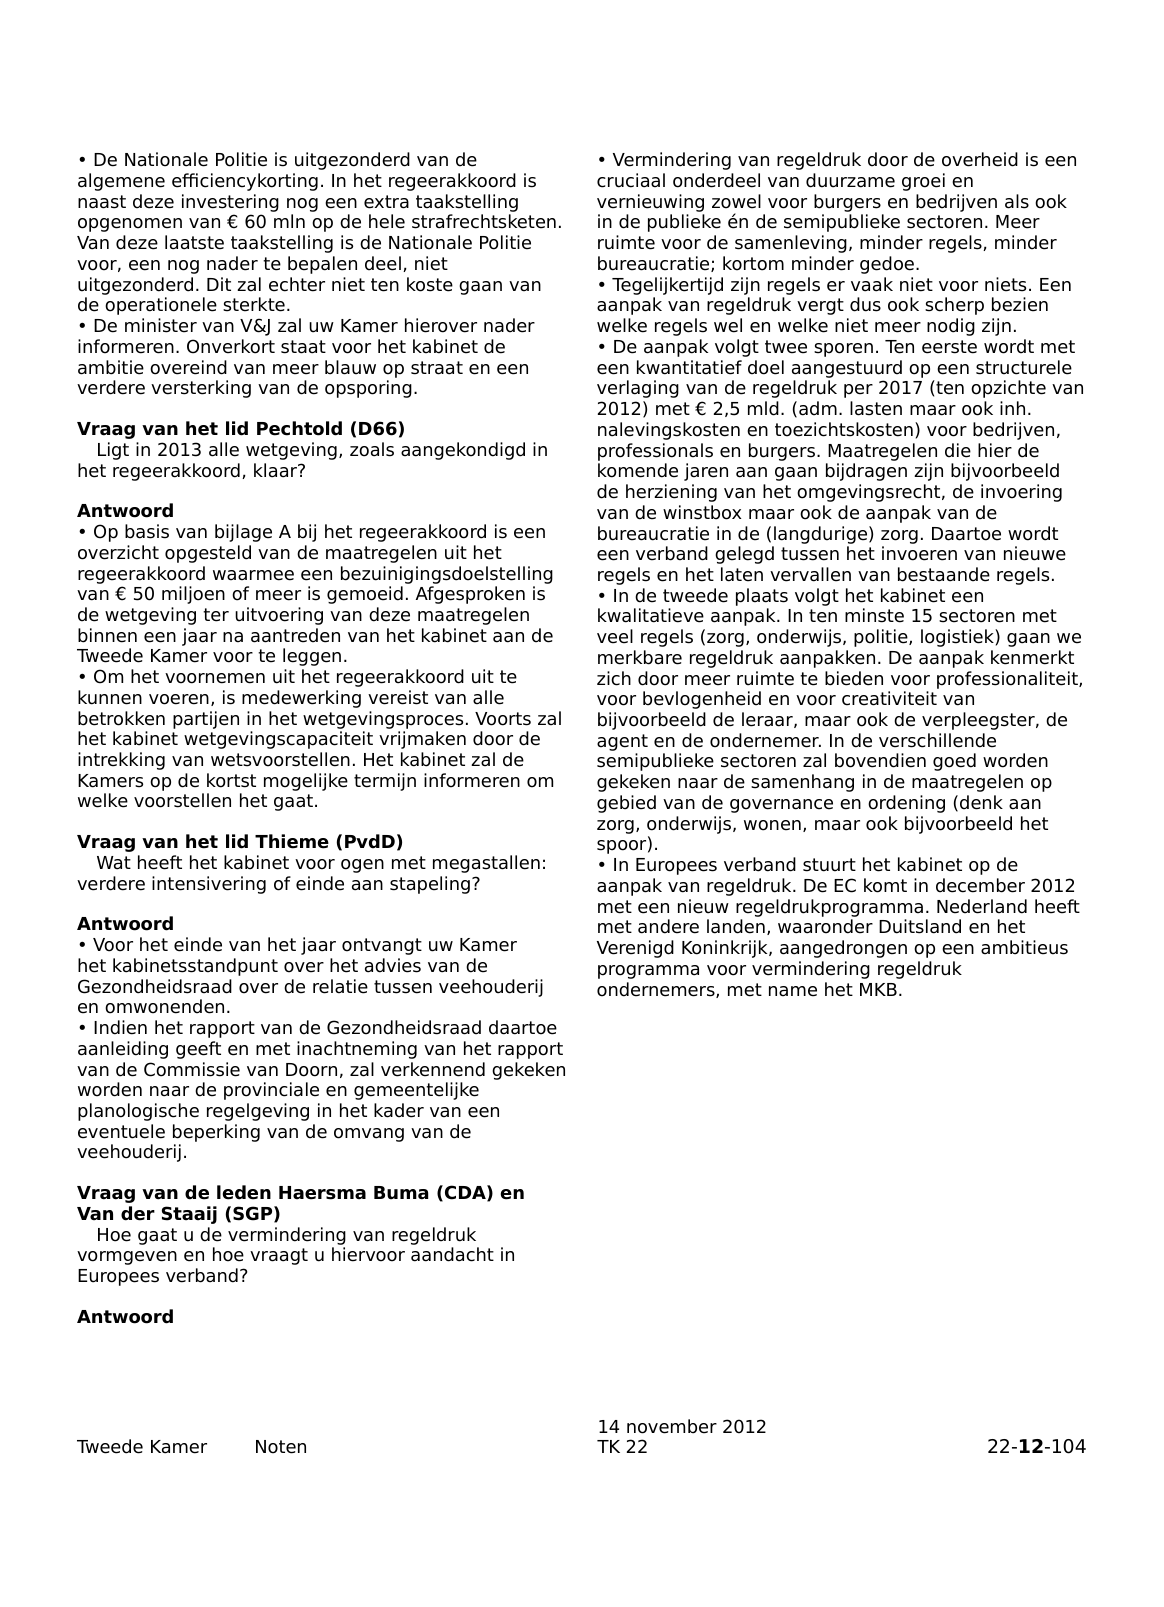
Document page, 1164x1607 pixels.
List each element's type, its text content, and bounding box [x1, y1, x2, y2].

text Antwoord [77, 501, 567, 522]
text Vraag van het lid Pechtold (D66) [77, 419, 567, 440]
text Vraag van het lid Thieme (PvdD) [77, 832, 567, 853]
text • Vermindering van regeldruk door de overheid is een cruciaal onderdeel van duurzame groei en vernieuwing zowel voor burgers en bedrijven als ook in de publieke én de semipublieke sectoren. Meer ruimte voor de samenleving, minder regels, minder bureaucratie; kortom minder gedoe. [596, 150, 1087, 274]
text • Om het voornemen uit het regeerakkoord uit te kunnen voeren, is medewerking vereist van alle betrokken partijen in het wetgevingsproces. Voorts zal het kabinet wetgevingscapaciteit vrijmaken door de intrekking van wetsvoorstellen. Het kabinet zal de Kamers op de kortst mogelijke termijn informeren om welke voorstellen het gaat. [77, 667, 567, 812]
text Wat heeft het kabinet voor ogen met megastallen: verdere intensivering of einde aan stapeling? [77, 853, 567, 894]
text Hoe gaat u de vermindering van regeldruk vormgeven en hoe vraagt u hiervoor aandacht in Europees verband? [77, 1224, 567, 1287]
text Antwoord [77, 914, 567, 935]
text Antwoord [77, 1307, 567, 1327]
text • De aanpak volgt twee sporen. Ten eerste wordt met een kwantitatief doel aangestuurd op een structurele verlaging van de regeldruk per 2017 (ten opzichte van 2012) met € 2,5 mld. (adm. lasten maar ook inh. nalevingskosten en toezichtskosten) voor bedrijven, professionals en burgers. Maatregelen die hier de komende jaren aan gaan bijdragen zijn bijvoorbeeld de herziening van het omgevingsrecht, de invoering van de winstbox maar ook de aanpak van de bureaucratie in de (langdurige) zorg. Daartoe wordt een verband gelegd tussen het invoeren van nieuwe regels en het laten vervallen van bestaande regels. [596, 337, 1087, 586]
text • Tegelijkertijd zijn regels er vaak niet voor niets. Een aanpak van regeldruk vergt dus ook scherp bezien welke regels wel en welke niet meer nodig zijn. [596, 274, 1087, 337]
text • In de tweede plaats volgt het kabinet een kwalitatieve aanpak. In ten minste 15 sectoren met veel regels (zorg, onderwijs, politie, logistiek) gaan we merkbare regeldruk aanpakken. De aanpak kenmerkt zich door meer ruimte te bieden voor professionaliteit, voor bevlogenheid en voor creativiteit van bijvoorbeeld de leraar, maar ook de verpleegster, de agent en de ondernemer. In de verschillende semipublieke sectoren zal bovendien goed worden gekeken naar de samenhang in de maatregelen op gebied van de governance en ordening (denk aan zorg, onderwijs, wonen, maar ook bijvoorbeeld het spoor). [596, 586, 1087, 855]
text • Voor het einde van het jaar ontvangt uw Kamer het kabinetsstandpunt over het advies van de Gezondheidsraad over de relatie tussen veehouderij en omwonenden. [77, 935, 567, 1018]
text Ligt in 2013 alle wetgeving, zoals aangekondigd in het regeerakkoord, klaar? [77, 440, 567, 481]
text Vraag van de leden Haersma Buma (CDA) en Van der Staaij (SGP) [77, 1183, 567, 1224]
text • In Europees verband stuurt het kabinet op de aanpak van regeldruk. De EC komt in december 2012 met een nieuw regeldrukprogramma. Nederland heeft met andere landen, waaronder Duitsland en het Verenigd Koninkrijk, aangedrongen op een ambitieus programma voor vermindering regeldruk ondernemers, met name het MKB. [596, 855, 1087, 1000]
text • De Nationale Politie is uitgezonderd van de algemene efficiencykorting. In het regeerakkoord is naast deze investering nog een extra taakstelling opgenomen van € 60 mln op de hele strafrechtsketen. Van deze laatste taakstelling is de Nationale Politie voor, een nog nader te bepalen deel, niet uitgezonderd. Dit zal echter niet ten koste gaan van de operationele sterkte. [77, 150, 567, 316]
text • Op basis van bijlage A bij het regeerakkoord is een overzicht opgesteld van de maatregelen uit het regeerakkoord waarmee een bezuinigingsdoelstelling van € 50 miljoen of meer is gemoeid. Afgesproken is de wetgeving ter uitvoering van deze maatregelen binnen een jaar na aantreden van het kabinet aan de Tweede Kamer voor te leggen. [77, 522, 567, 667]
text • Indien het rapport van de Gezondheidsraad daartoe aanleiding geeft en met inachtneming van het rapport van de Commissie van Doorn, zal verkennend gekeken worden naar de provinciale en gemeentelijke planologische regelgeving in het kader van een eventuele beperking van de omvang van de veehouderij. [77, 1018, 567, 1163]
text • De minister van V&J zal uw Kamer hierover nader informeren. Onverkort staat voor het kabinet de ambitie overeind van meer blauw op straat en een verdere versterking van de opsporing. [77, 316, 567, 399]
